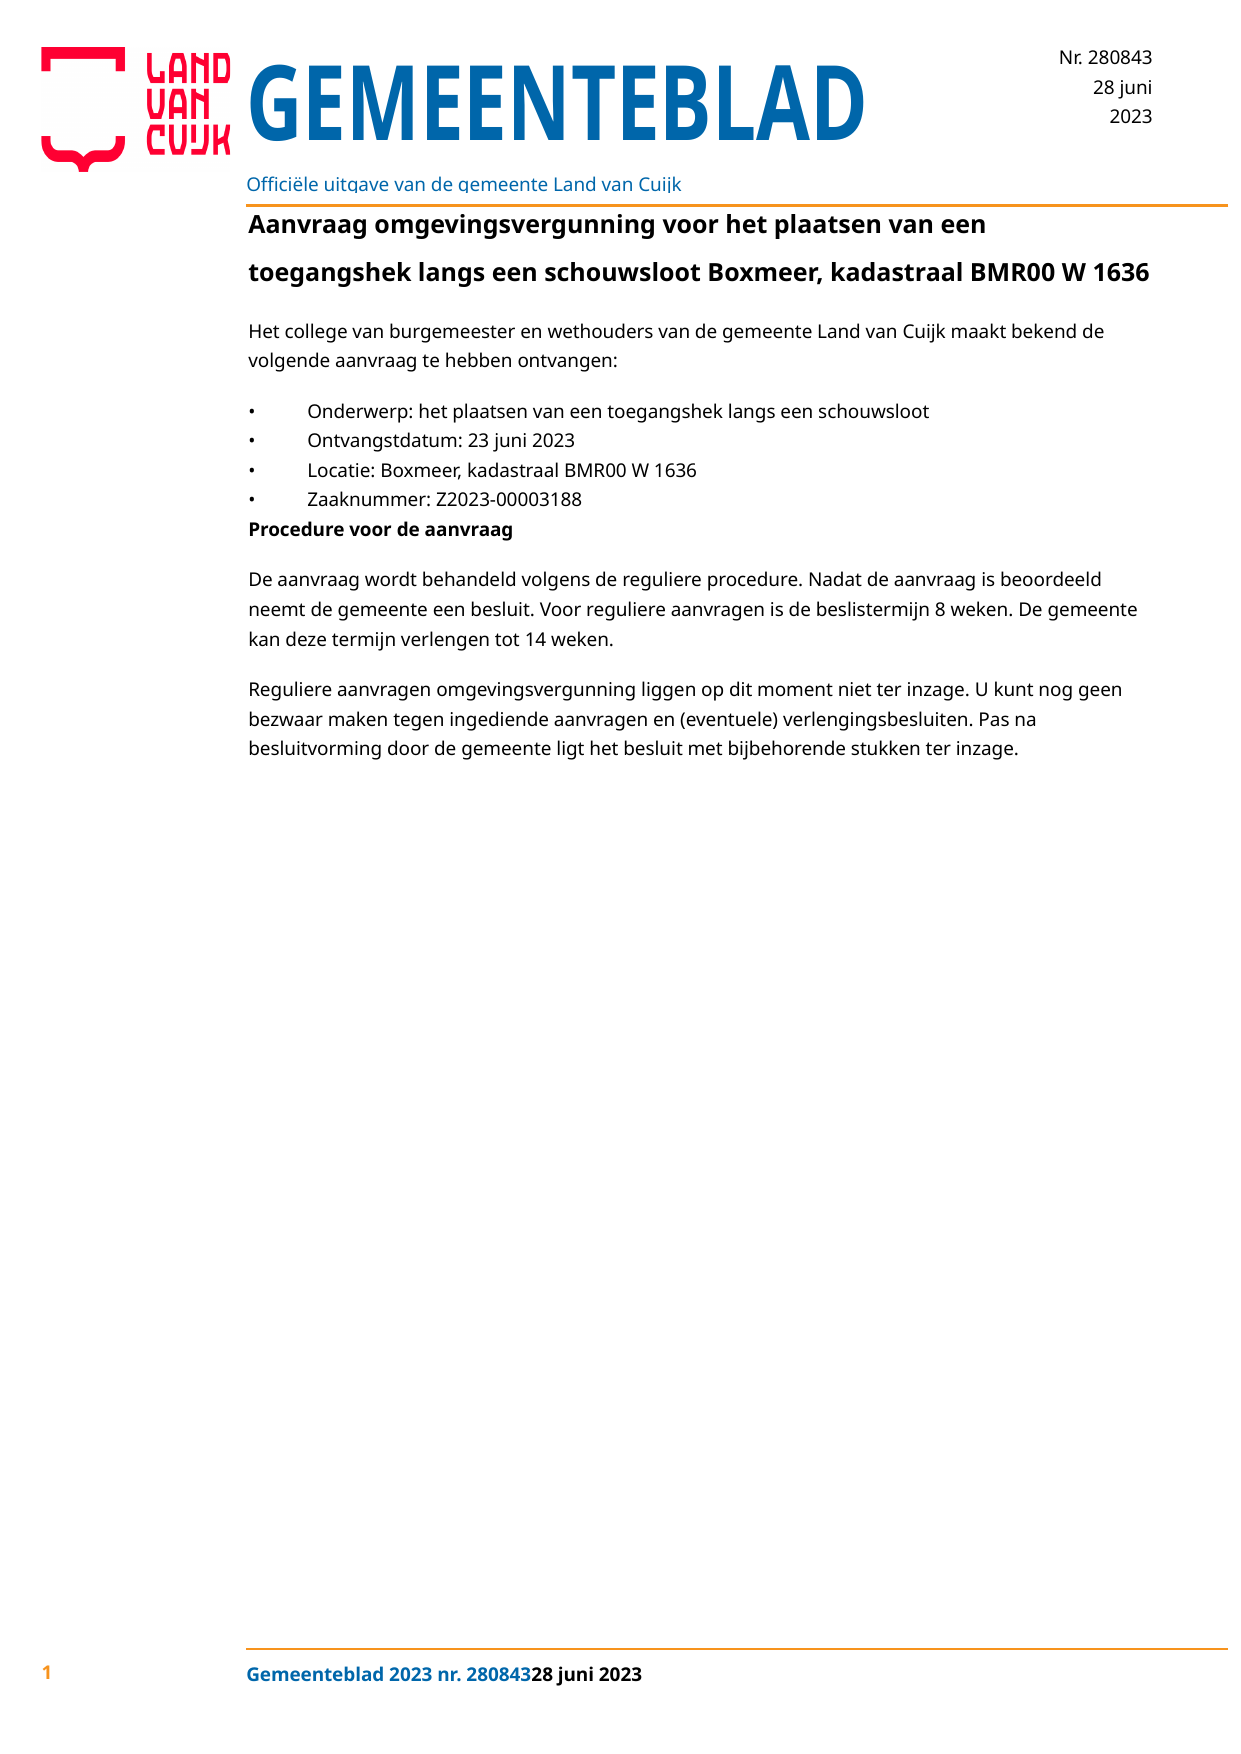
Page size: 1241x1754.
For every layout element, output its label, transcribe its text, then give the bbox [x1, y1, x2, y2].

text Het college van burgemeester en wethouders van de gemeente Land van Cuijk maakt bekend de volgende aanvraag te hebben ontvangen: [248, 318, 1152, 373]
text Reguliere aanvragen omgevingsvergunning liggen op dit moment niet ter inzage. U kunt nog geen bezwaar maken tegen ingediende aanvragen en (eventuele) verlengingsbesluiten. Pas na besluitvorming door de gemeente ligt het besluit met bijbehorende stukken ter inzage. [248, 676, 1152, 761]
text Procedure voor de aanvraag [248, 516, 1152, 542]
picture [41, 47, 231, 172]
list Locatie: Boxmeer, kadastraal BMR00 W 1636 [248, 457, 1152, 483]
text De aanvraag wordt behandeld volgens de reguliere procedure. Nadat de aanvraag is beoordeeld neemt de gemeente een besluit. Voor reguliere aanvragen is de beslistermijn 8 weken. De gemeente kan deze termijn verlengen tot 14 weken. [248, 567, 1152, 652]
list Ontvangstdatum: 23 juni 2023 [248, 427, 1152, 453]
list Zaaknummer: Z2023-00003188 [248, 487, 1152, 512]
list Onderwerp: het plaatsen van een toegangshek langs een schouwsloot [248, 398, 1152, 424]
text Aanvraag omgevingsvergunning voor het plaatsen van een toegangshek langs een schouwsloot Boxmeer, kadastraal BMR00 W 1636 [248, 207, 1152, 288]
